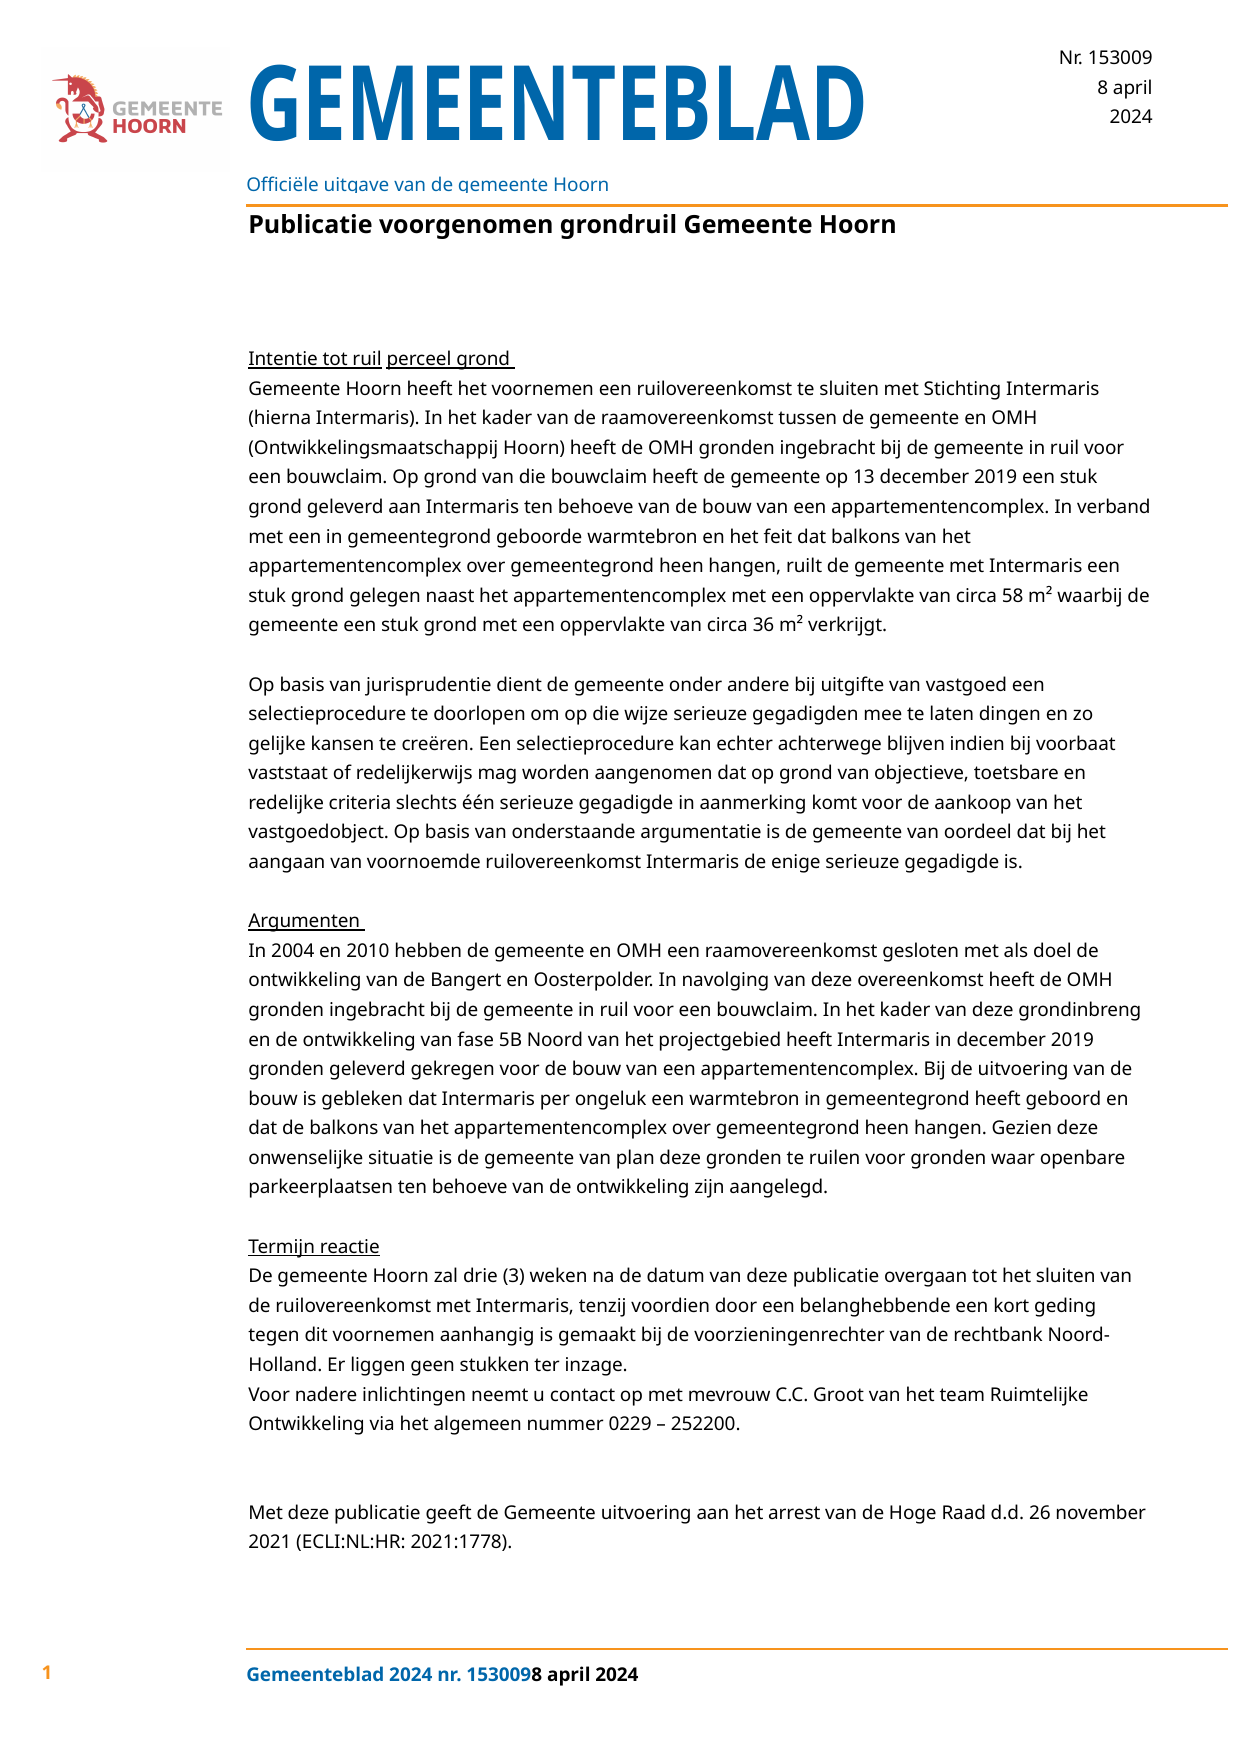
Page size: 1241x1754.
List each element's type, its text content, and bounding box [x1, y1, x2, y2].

text Op basis van jurisprudentie dient de gemeente onder andere bij uitgifte van vastgoed een selectieprocedure te doorlopen om op die wijze serieuze gegadigden mee te laten dingen en zo gelijke kansen te creëren. Een selectieprocedure kan echter achterwege blijven indien bij voorbaat vaststaat of redelijkerwijs mag worden aangenomen dat op grond van objectieve, toetsbare en redelijke criteria slechts één serieuze gegadigde in aanmerking komt voor de aankoop van het vastgoedobject. Op basis van onderstaande argumentatie is de gemeente van oordeel dat bij het aangaan van voornoemde ruilovereenkomst Intermaris de enige serieuze gegadigde is. [248, 671, 1152, 874]
text Met deze publicatie geeft de Gemeente uitvoering aan het arrest van de Hoge Raad d.d. 26 november 2021 (ECLI:NL:HR: 2021:1778). [248, 1499, 1152, 1554]
text In 2004 en 2010 hebben de gemeente en OMH een raamovereenkomst gesloten met als doel de ontwikkeling van de Bangert en Oosterpolder. In navolging van deze overeenkomst heeft de OMH gronden ingebracht bij de gemeente in ruil voor een bouwclaim. In het kader van deze grondinbreng en de ontwikkeling van fase 5B Noord van het projectgebied heeft Intermaris in december 2019 gronden geleverd gekregen voor de bouw van een appartementencomplex. Bij de uitvoering van de bouw is gebleken dat Intermaris per ongeluk een warmtebron in gemeentegrond heeft geboord en dat de balkons van het appartementencomplex over gemeentegrond heen hangen. Gezien deze onwenselijke situatie is de gemeente van plan deze gronden te ruilen voor gronden waar openbare parkeerplaatsen ten behoeve van de ontwikkeling zijn aangelegd. [248, 937, 1152, 1199]
text Gemeente Hoorn heeft het voornemen een ruilovereenkomst te sluiten met Stichting Intermaris (hierna Intermaris). In het kader van de raamovereenkomst tussen de gemeente en OMH (Ontwikkelingsmaatschappij Hoorn) heeft de OMH gronden ingebracht bij de gemeente in ruil voor een bouwclaim. Op grond van die bouwclaim heeft de gemeente op 13 december 2019 een stuk grond geleverd aan Intermaris ten behoeve van de bouw van een appartementencomplex. In verband met een in gemeentegrond geboorde warmtebron en het feit dat balkons van het appartementencomplex over gemeentegrond heen hangen, ruilt de gemeente met Intermaris een stuk grond gelegen naast het appartementencomplex met een oppervlakte van circa 58 m² waarbij de gemeente een stuk grond met een oppervlakte van circa 36 m² verkrijgt. [248, 375, 1152, 637]
text De gemeente Hoorn zal drie (3) weken na de datum van deze publicatie overgaan tot het sluiten van de ruilovereenkomst met Intermaris, tenzij voordien door een belanghebbende een kort geding tegen dit voornemen aanhangig is gemaakt bij de voorzieningenrechter van de rechtbank Noord-Holland. Er liggen geen stukken ter inzage. [248, 1262, 1152, 1377]
picture [41, 47, 231, 172]
text Termijn reactie [248, 1233, 1152, 1258]
text Intentie tot ruil perceel grond [248, 345, 1152, 371]
text Argumenten [248, 907, 1152, 933]
text Voor nadere inlichtingen neemt u contact op met mevrouw C.C. Groot van het team Ruimtelijke Ontwikkeling via het algemeen nummer 0229 – 252200. [248, 1381, 1152, 1436]
text Publicatie voorgenomen grondruil Gemeente Hoorn [248, 207, 1152, 241]
